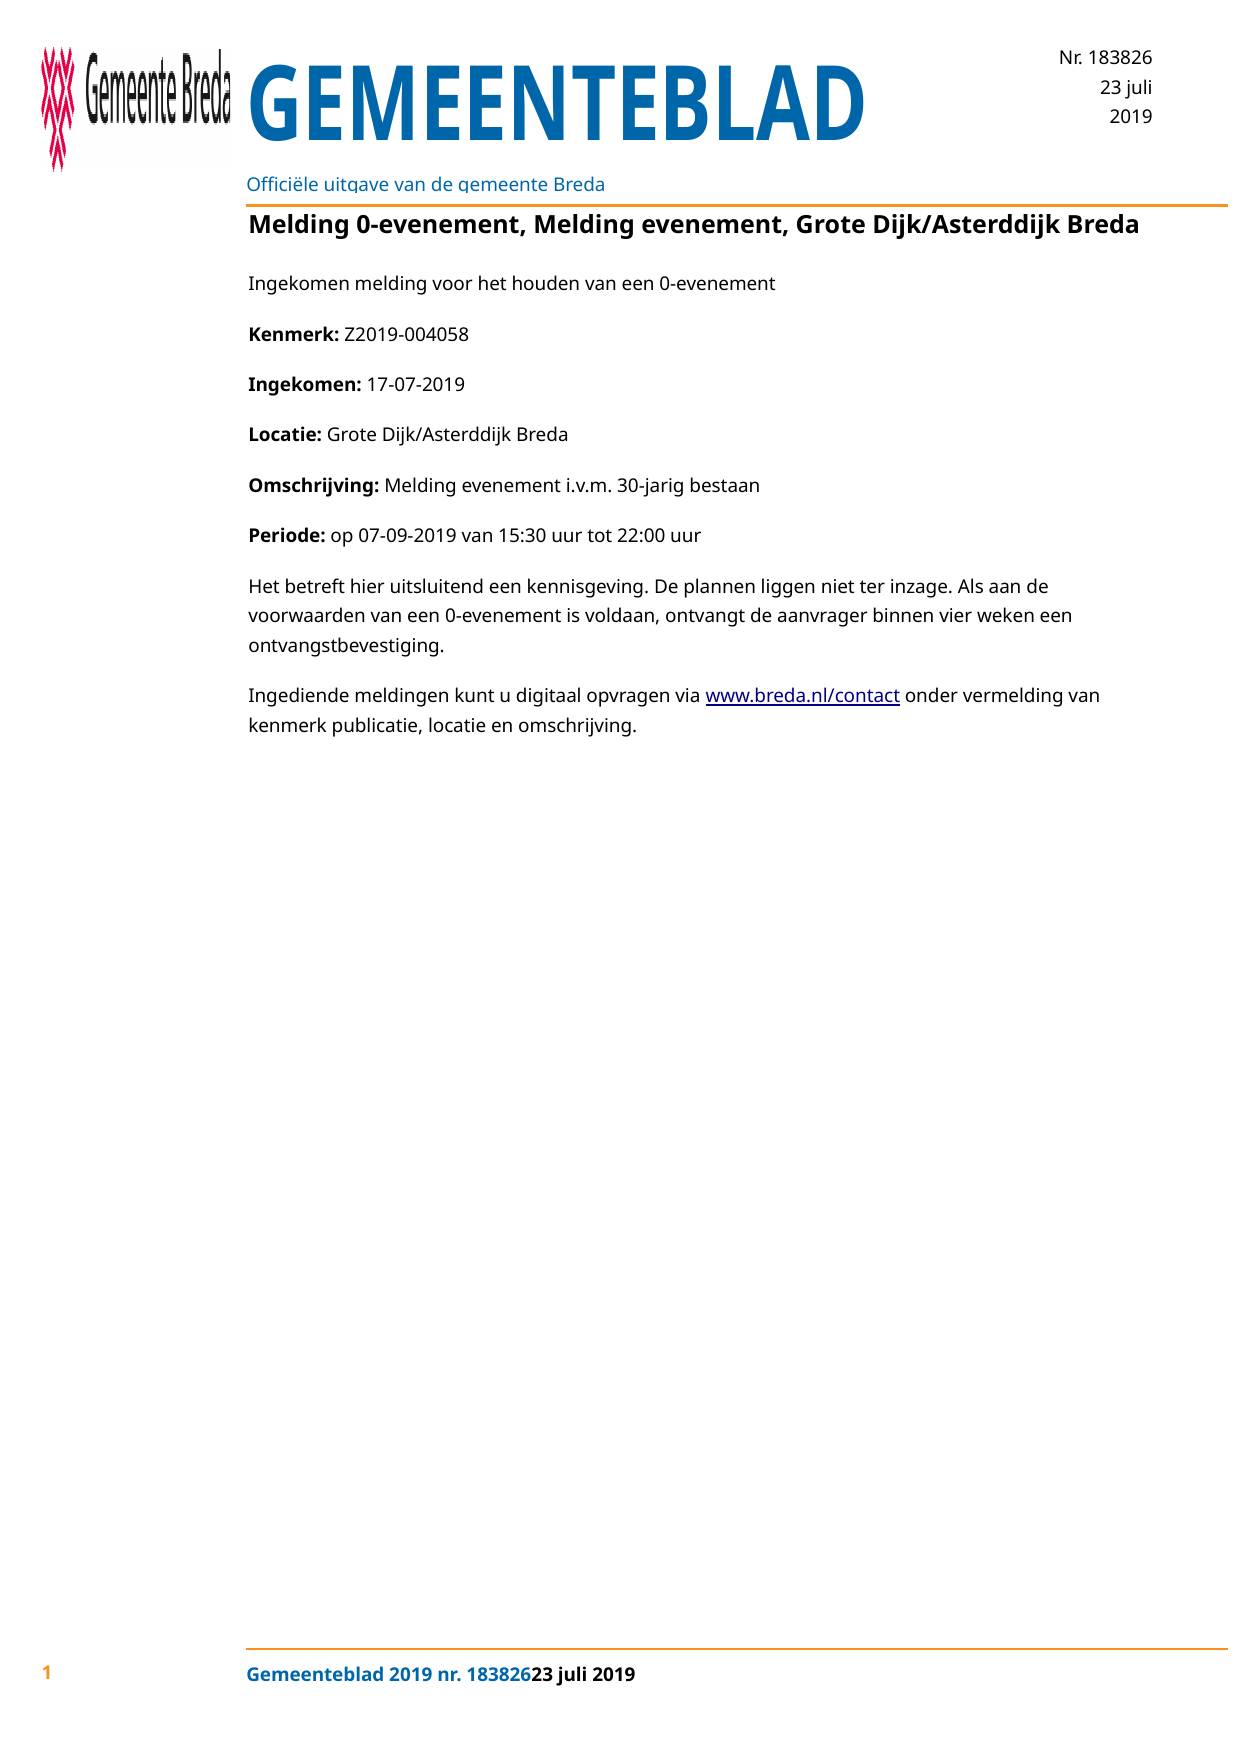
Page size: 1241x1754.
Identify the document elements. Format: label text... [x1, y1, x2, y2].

text Ingekomen: 17-07-2019 [248, 371, 1152, 397]
text Omschrijving: Melding evenement i.v.m. 30-jarig bestaan [248, 472, 1152, 498]
text Kenmerk: Z2019-004058 [248, 321, 1152, 346]
picture [41, 47, 231, 172]
text Periode: op 07-09-2019 van 15:30 uur tot 22:00 uur [248, 522, 1152, 548]
text Melding 0-evenement, Melding evenement, Grote Dijk/Asterddijk Breda [248, 207, 1152, 241]
text Ingekomen melding voor het houden van een 0-evenement [248, 270, 1152, 296]
text Locatie: Grote Dijk/Asterddijk Breda [248, 422, 1152, 447]
text Het betreft hier uitsluitend een kennisgeving. De plannen liggen niet ter inzage. Als aan de voorwaarden van een 0-evenement is voldaan, ontvangt de aanvrager binnen vier weken een ontvangstbevestiging. [248, 573, 1152, 658]
text Ingediende meldingen kunt u digitaal opvragen via www.breda.nl/contact onder vermelding van kenmerk publicatie, locatie en omschrijving. [248, 682, 1152, 738]
